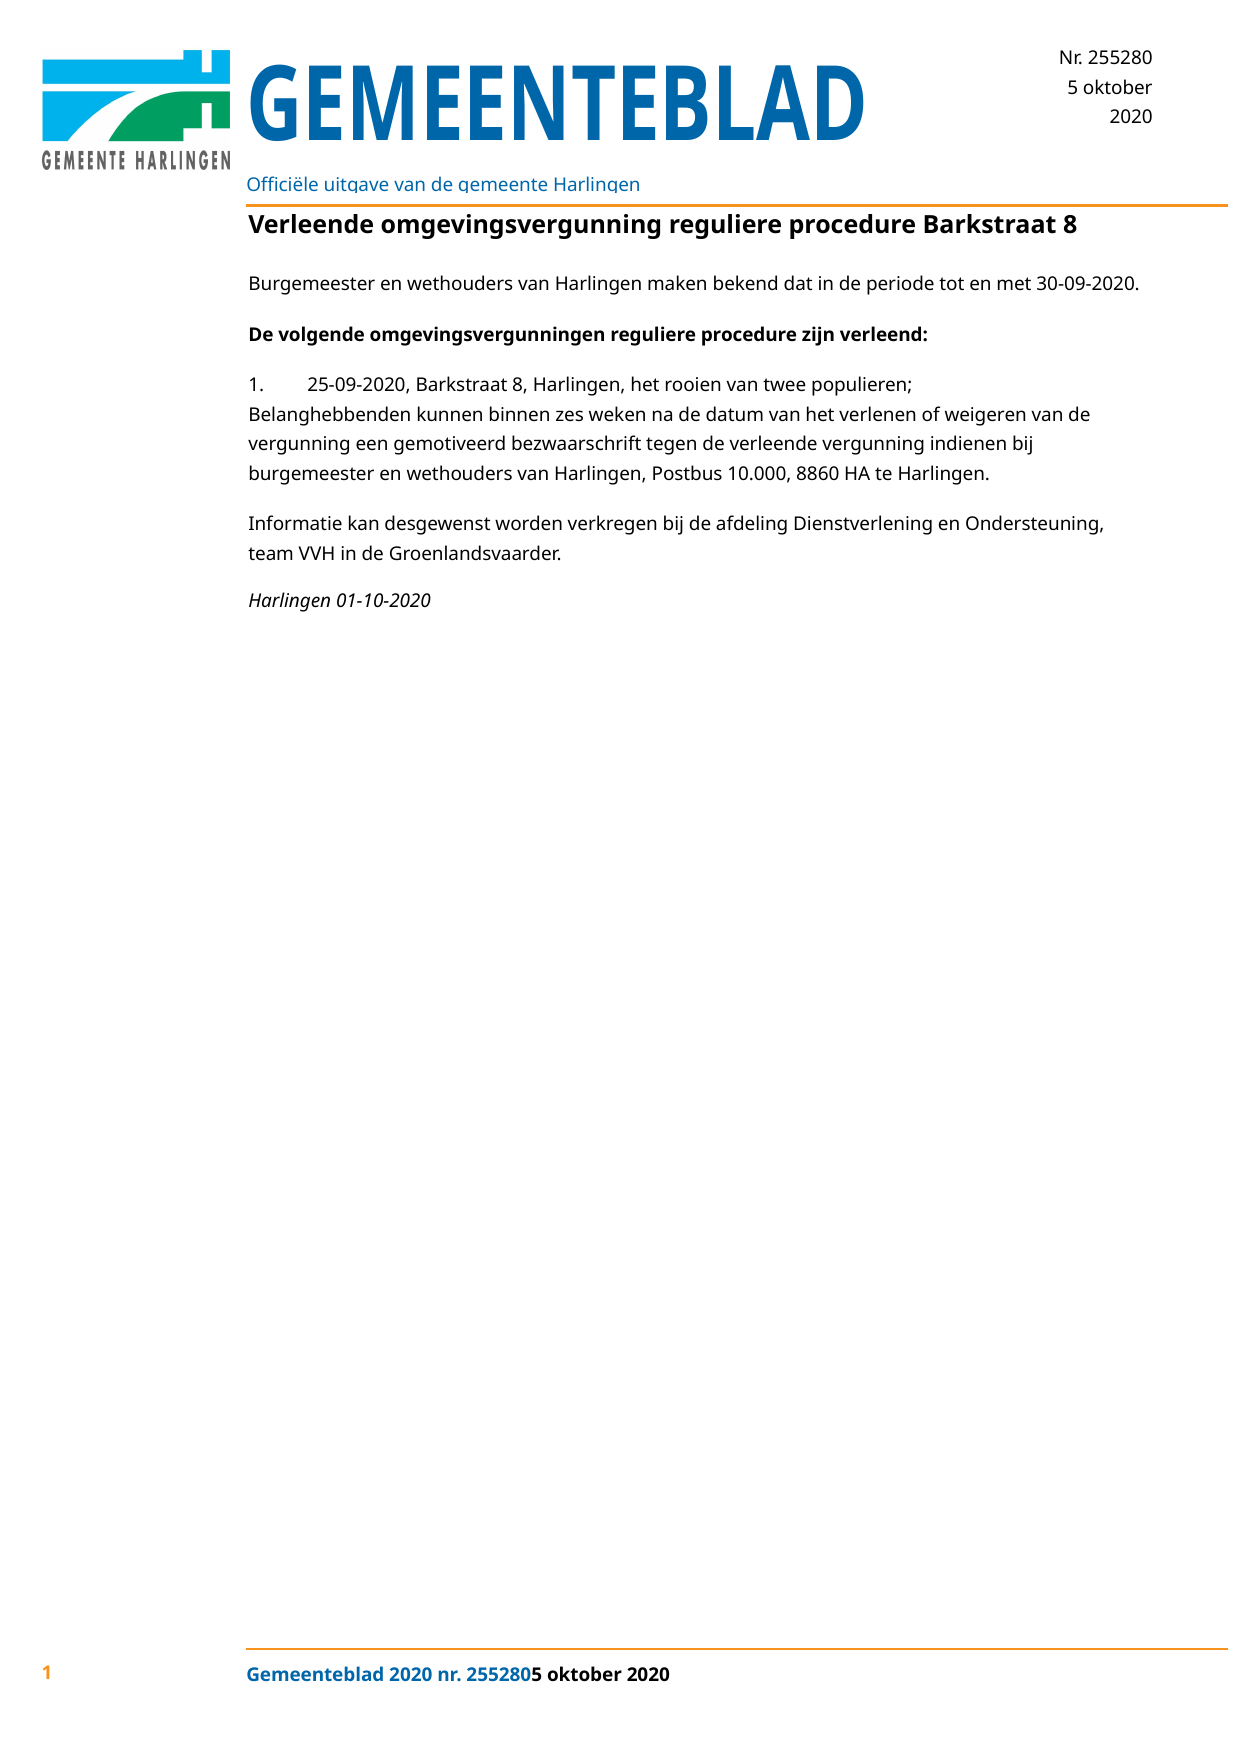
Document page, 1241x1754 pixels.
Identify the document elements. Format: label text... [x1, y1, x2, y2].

text Verleende omgevingsvergunning reguliere procedure Barkstraat 8 [248, 207, 1152, 241]
text Belanghebbenden kunnen binnen zes weken na de datum van het verlenen of weigeren van de vergunning een gemotiveerd bezwaarschrift tegen de verleende vergunning indienen bij burgemeester en wethouders van Harlingen, Postbus 10.000, 8860 HA te Harlingen. [248, 401, 1152, 486]
list 25-09-2020, Barkstraat 8, Harlingen, het rooien van twee populieren; [248, 371, 1152, 397]
text Harlingen 01-10-2020 [248, 588, 1152, 613]
text De volgende omgevingsvergunningen reguliere procedure zijn verleend: [248, 321, 1152, 346]
text Burgemeester en wethouders van Harlingen maken bekend dat in de periode tot en met 30-09-2020. [248, 270, 1152, 296]
picture [41, 47, 231, 172]
text Informatie kan desgewenst worden verkregen bij de afdeling Dienstverlening en Ondersteuning, team VVH in de Groenlandsvaarder. [248, 510, 1152, 566]
